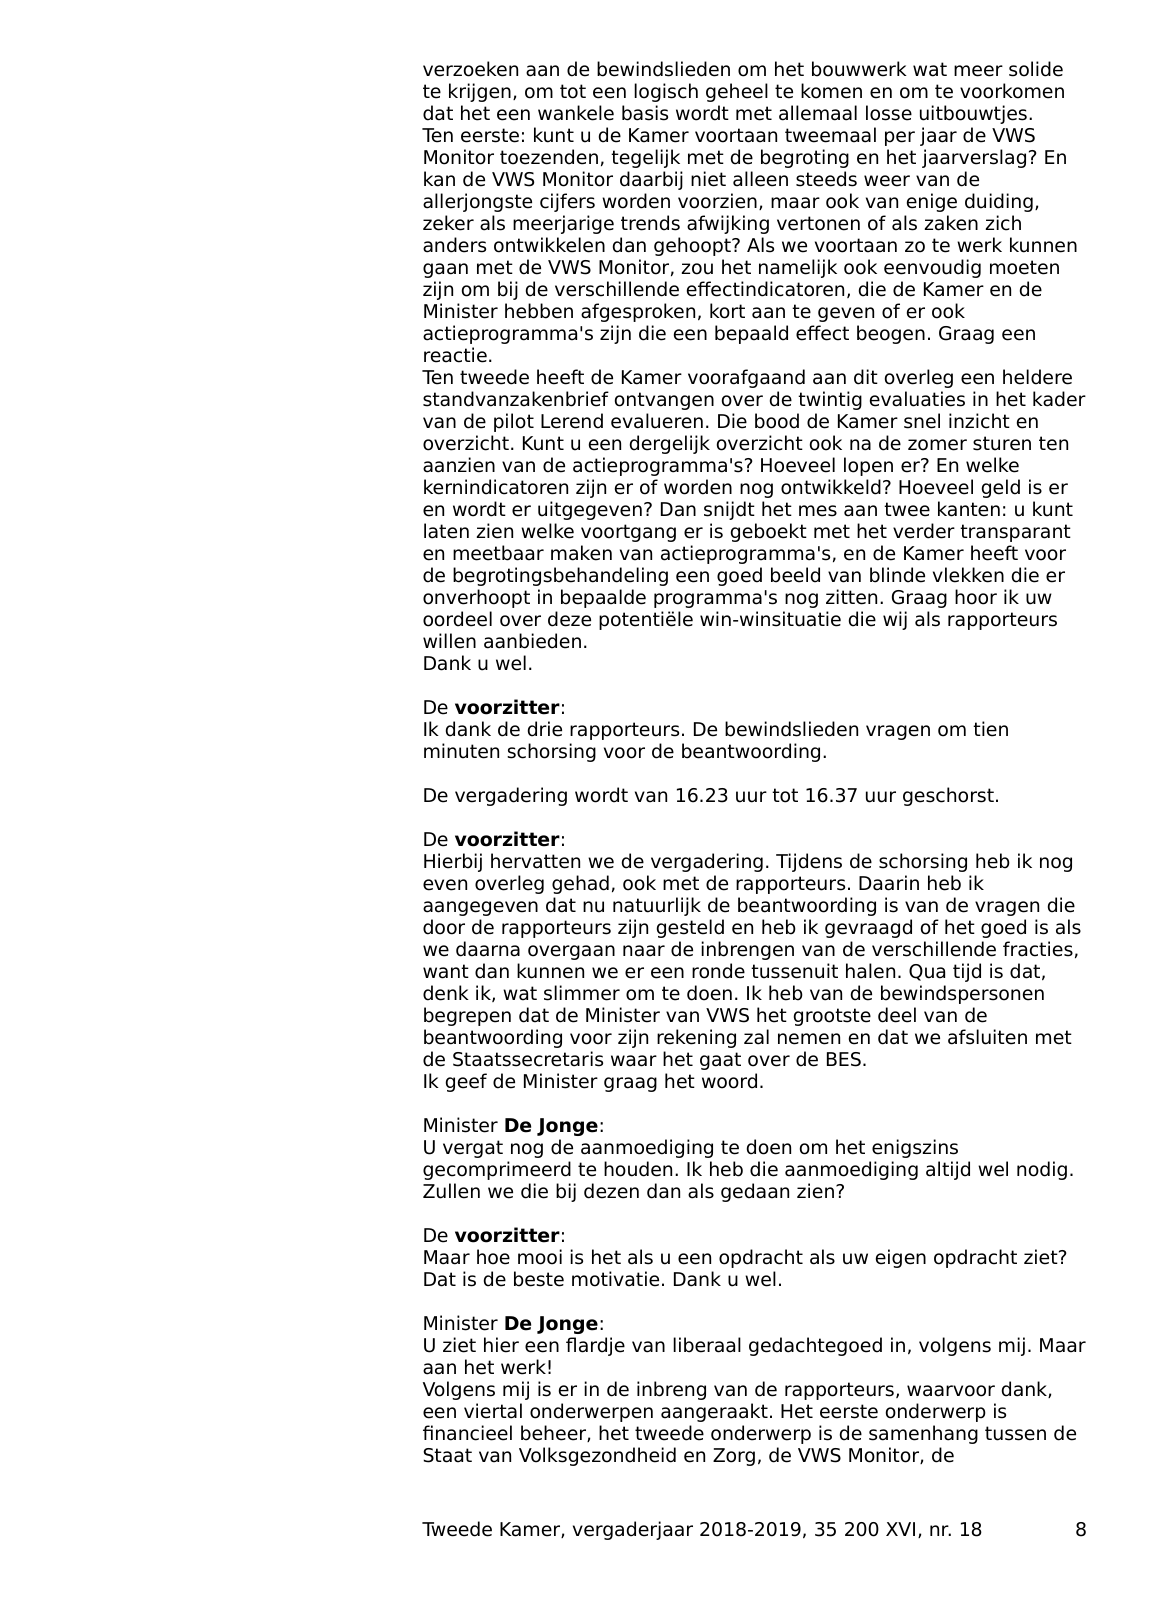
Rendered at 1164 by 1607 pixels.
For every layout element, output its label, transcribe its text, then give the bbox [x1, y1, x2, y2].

text Ik dank de drie rapporteurs. De bewindslieden vragen om tien minuten schorsing voor de beantwoording. [422, 719, 1087, 763]
text Volgens mij is er in de inbreng van de rapporteurs, waarvoor dank, een viertal onderwerpen aangeraakt. Het eerste onderwerp is financieel beheer, het tweede onderwerp is de samenhang tussen de Staat van Volksgezondheid en Zorg, de VWS Monitor, de [422, 1379, 1087, 1467]
text Ik geef de Minister graag het woord. [422, 1071, 1087, 1093]
text De voorzitter: [422, 829, 1087, 851]
text Hierbij hervatten we de vergadering. Tijdens de schorsing heb ik nog even overleg gehad, ook met de rapporteurs. Daarin heb ik aangegeven dat nu natuurlijk de beantwoording is van de vragen die door de rapporteurs zijn gesteld en heb ik gevraagd of het goed is als we daarna overgaan naar de inbrengen van de verschillende fracties, want dan kunnen we er een ronde tussenuit halen. Qua tijd is dat, denk ik, wat slimmer om te doen. Ik heb van de bewindspersonen begrepen dat de Minister van VWS het grootste deel van de beantwoording voor zijn rekening zal nemen en dat we afsluiten met de Staatssecretaris waar het gaat over de BES. [422, 851, 1087, 1071]
text verzoeken aan de bewindslieden om het bouwwerk wat meer solide te krijgen, om tot een logisch geheel te komen en om te voorkomen dat het een wankele basis wordt met allemaal losse uitbouwtjes. [422, 59, 1087, 125]
text De vergadering wordt van 16.23 uur tot 16.37 uur geschorst. [422, 785, 1087, 807]
text De voorzitter: [422, 1225, 1087, 1247]
text U vergat nog de aanmoediging te doen om het enigszins gecomprimeerd te houden. Ik heb die aanmoediging altijd wel nodig. Zullen we die bij dezen dan als gedaan zien? [422, 1137, 1087, 1203]
text Maar hoe mooi is het als u een opdracht als uw eigen opdracht ziet? Dat is de beste motivatie. Dank u wel. [422, 1247, 1087, 1291]
text Ten tweede heeft de Kamer voorafgaand aan dit overleg een heldere standvanzakenbrief ontvangen over de twintig evaluaties in het kader van de pilot Lerend evalueren. Die bood de Kamer snel inzicht en overzicht. Kunt u een dergelijk overzicht ook na de zomer sturen ten aanzien van de actieprogramma's? Hoeveel lopen er? En welke kernindicatoren zijn er of worden nog ontwikkeld? Hoeveel geld is er en wordt er uitgegeven? Dan snijdt het mes aan twee kanten: u kunt laten zien welke voortgang er is geboekt met het verder transparant en meetbaar maken van actieprogramma's, en de Kamer heeft voor de begrotingsbehandeling een goed beeld van blinde vlekken die er onverhoopt in bepaalde programma's nog zitten. Graag hoor ik uw oordeel over deze potentiële win-winsituatie die wij als rapporteurs willen aanbieden. [422, 367, 1087, 652]
text Minister De Jonge: [422, 1115, 1087, 1137]
text Ten eerste: kunt u de Kamer voortaan tweemaal per jaar de VWS Monitor toezenden, tegelijk met de begroting en het jaarverslag? En kan de VWS Monitor daarbij niet alleen steeds weer van de allerjongste cijfers worden voorzien, maar ook van enige duiding, zeker als meerjarige trends afwijking vertonen of als zaken zich anders ontwikkelen dan gehoopt? Als we voortaan zo te werk kunnen gaan met de VWS Monitor, zou het namelijk ook eenvoudig moeten zijn om bij de verschillende effectindicatoren, die de Kamer en de Minister hebben afgesproken, kort aan te geven of er ook actieprogramma's zijn die een bepaald effect beogen. Graag een reactie. [422, 125, 1087, 367]
text U ziet hier een flardje van liberaal gedachtegoed in, volgens mij. Maar aan het werk! [422, 1335, 1087, 1379]
text Minister De Jonge: [422, 1313, 1087, 1335]
text De voorzitter: [422, 697, 1087, 719]
text Dank u wel. [422, 652, 1087, 674]
